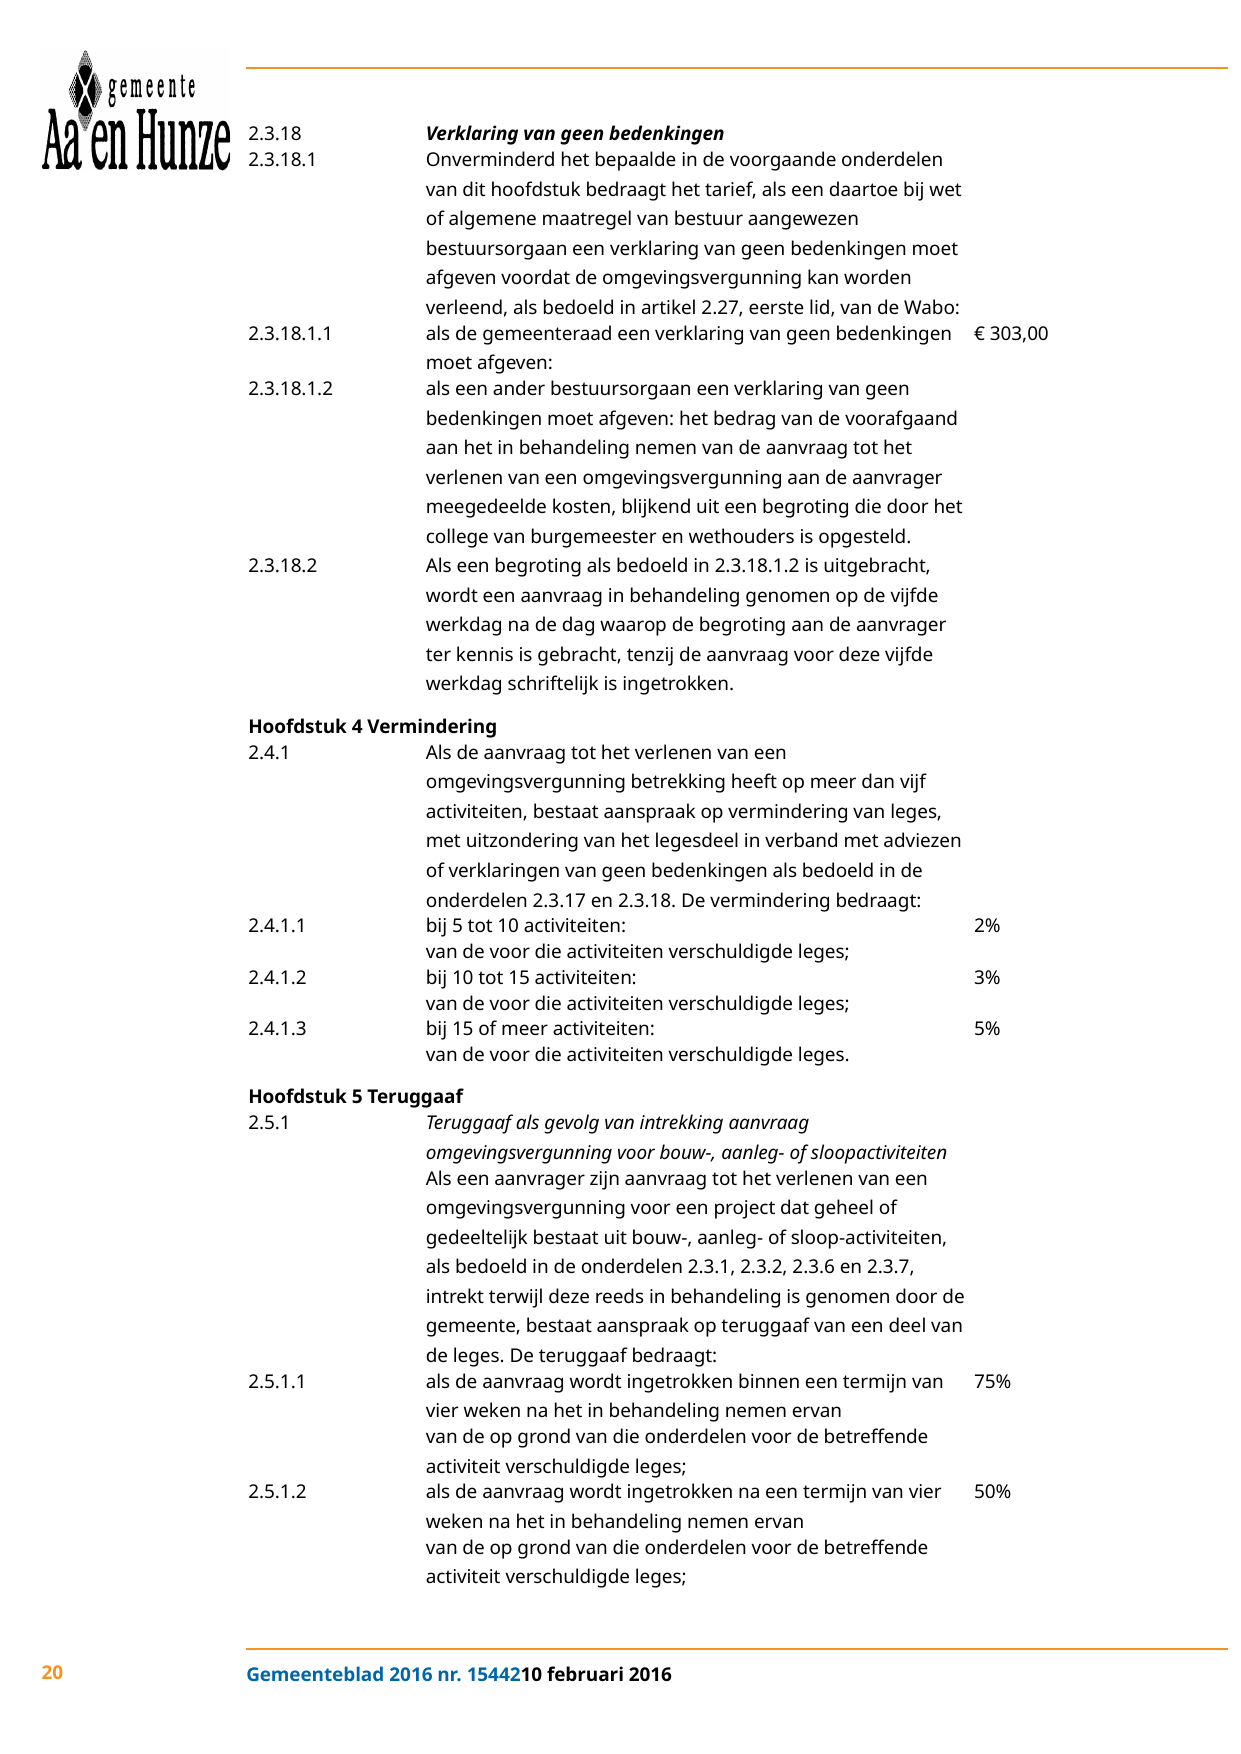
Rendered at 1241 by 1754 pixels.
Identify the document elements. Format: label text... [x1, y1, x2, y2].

table_cell 3% [974, 964, 1152, 990]
text Hoofdstuk 5 Teruggaaf [248, 1084, 1152, 1109]
table_header [974, 739, 1152, 912]
table_cell als de aanvraag wordt ingetrokken na een termijn van vier weken na het in behandeling nemen ervan [426, 1479, 974, 1534]
table_cell bij 5 tot 10 activiteiten: [426, 913, 974, 938]
table_cell van de op grond van die onderdelen voor de betreffende activiteit verschuldigde leges; [426, 1423, 974, 1479]
table_cell 75% [974, 1368, 1152, 1423]
table_cell [248, 1534, 426, 1589]
table_cell [974, 1534, 1152, 1589]
table_cell [426, 95, 974, 121]
table_cell 2.3.18.1 [248, 146, 426, 320]
table_cell als een ander bestuursorgaan een verklaring van geen bedenkingen moet afgeven: het bedrag van de voorafgaand aan het in behandeling nemen van de aanvraag tot het verlenen van een omgevingsvergunning aan de aanvrager meegedeelde kosten, blijkend uit een begroting die door het college van burgemeester en wethouders is opgesteld. [426, 375, 974, 549]
table_cell [974, 938, 1152, 964]
table_cell 2.3.18 [248, 121, 426, 146]
table_cell van de voor die activiteiten verschuldigde leges. [426, 1041, 974, 1067]
table_cell 2.5.1.1 [248, 1368, 426, 1423]
table_cell 50% [974, 1479, 1152, 1534]
table_cell Als een aanvrager zijn aanvraag tot het verlenen van een omgevingsvergunning voor een project dat geheel of gedeeltelijk bestaat uit bouw-, aanleg- of sloop-activiteiten, als bedoeld in de onderdelen 2.3.1, 2.3.2, 2.3.6 en 2.3.7, intrekt terwijl deze reeds in behandeling is genomen door de gemeente, bestaat aanspraak op teruggaaf van een deel van de leges. De teruggaaf bedraagt: [426, 1165, 974, 1368]
table_header 2.3.18.2 [248, 552, 426, 696]
table_header Teruggaaf als gevolg van intrekking aanvraag omgevingsvergunning voor bouw-, aanleg- of sloopactiviteiten [426, 1110, 974, 1165]
table_cell [974, 121, 1152, 146]
table_cell [974, 95, 1152, 121]
text Hoofdstuk 4 Vermindering [248, 713, 1152, 739]
table_cell [248, 95, 426, 121]
table_cell 2.4.1.1 [248, 913, 426, 938]
table_cell [974, 375, 1152, 549]
table_cell € 303,00 [974, 320, 1152, 375]
table_cell [248, 990, 426, 1015]
table_cell 2.4.1.3 [248, 1015, 426, 1041]
table_cell 2.4.1.2 [248, 964, 426, 990]
table_header [974, 552, 1152, 696]
table_cell [974, 1423, 1152, 1479]
table_cell 2.5.1.2 [248, 1479, 426, 1534]
table_cell [974, 1041, 1152, 1067]
table_cell bij 10 tot 15 activiteiten: [426, 964, 974, 990]
table_cell van de op grond van die onderdelen voor de betreffende activiteit verschuldigde leges; [426, 1534, 974, 1589]
table_cell Onverminderd het bepaalde in de voorgaande onderdelen van dit hoofdstuk bedraagt het tarief, als een daartoe bij wet of algemene maatregel van bestuur aangewezen bestuursorgaan een verklaring van geen bedenkingen moet afgeven voordat de omgevingsvergunning kan worden verleend, als bedoeld in artikel 2.27, eerste lid, van de Wabo: [426, 146, 974, 320]
picture [41, 47, 231, 172]
table_cell [248, 1041, 426, 1067]
table_cell van de voor die activiteiten verschuldigde leges; [426, 938, 974, 964]
table_header 2.5.1 [248, 1110, 426, 1165]
table_header 2.4.1 [248, 739, 426, 912]
table_cell 2% [974, 913, 1152, 938]
table_cell [974, 990, 1152, 1015]
table_cell [248, 938, 426, 964]
table_cell Verklaring van geen bedenkingen [426, 121, 974, 146]
table_header [974, 1110, 1152, 1165]
table_cell 2.3.18.1.1 [248, 320, 426, 375]
table_cell bij 15 of meer activiteiten: [426, 1015, 974, 1041]
table_cell [974, 1165, 1152, 1368]
table_cell van de voor die activiteiten verschuldigde leges; [426, 990, 974, 1015]
table_cell 2.3.18.1.2 [248, 375, 426, 549]
table_cell 5% [974, 1015, 1152, 1041]
table_cell [974, 146, 1152, 320]
table_header Als de aanvraag tot het verlenen van een omgevingsvergunning betrekking heeft op meer dan vijf activiteiten, bestaat aanspraak op vermindering van leges, met uitzondering van het legesdeel in verband met adviezen of verklaringen van geen bedenkingen als bedoeld in de onderdelen 2.3.17 en 2.3.18. De vermindering bedraagt: [426, 739, 974, 912]
table_cell [248, 1165, 426, 1368]
table_cell als de gemeenteraad een verklaring van geen bedenkingen moet afgeven: [426, 320, 974, 375]
table_header Als een begroting als bedoeld in 2.3.18.1.2 is uitgebracht, wordt een aanvraag in behandeling genomen op de vijfde werkdag na de dag waarop de begroting aan de aanvrager ter kennis is gebracht, tenzij de aanvraag voor deze vijfde werkdag schriftelijk is ingetrokken. [426, 552, 974, 696]
table_cell [248, 1423, 426, 1479]
table_cell als de aanvraag wordt ingetrokken binnen een termijn van vier weken na het in behandeling nemen ervan [426, 1368, 974, 1423]
